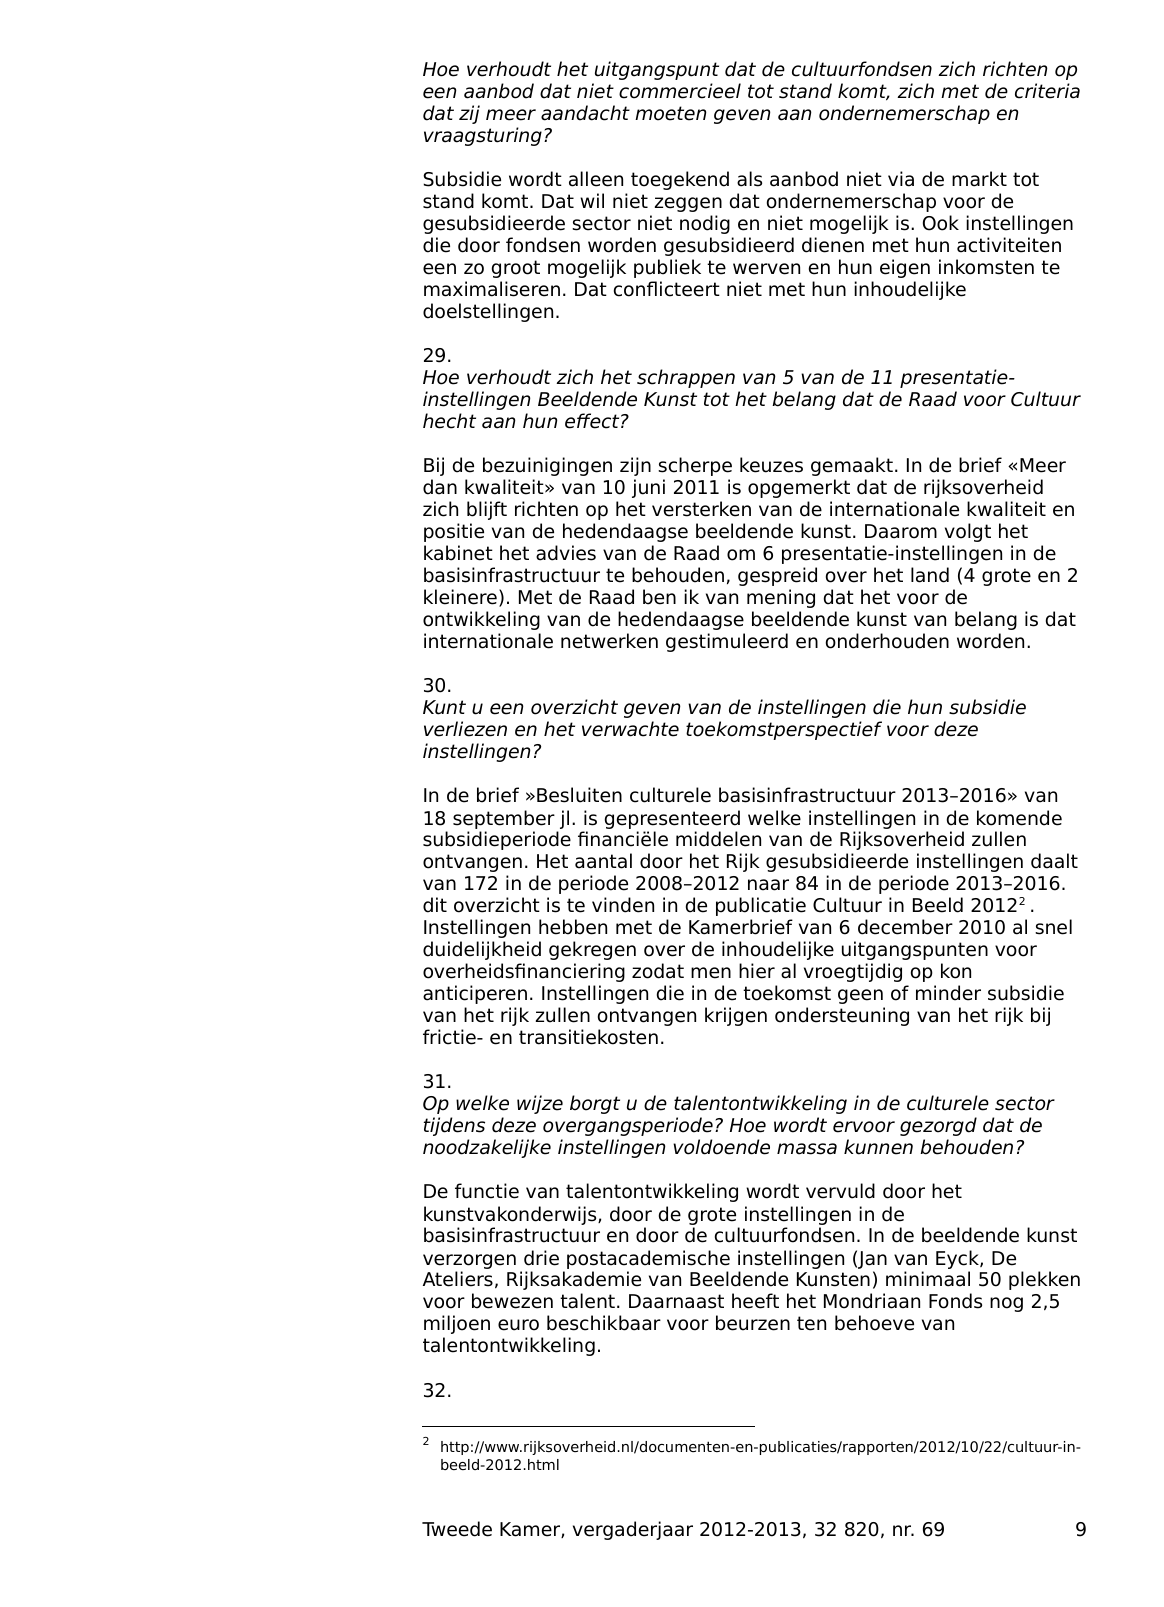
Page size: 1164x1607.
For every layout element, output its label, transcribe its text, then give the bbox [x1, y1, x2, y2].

text 29. [422, 345, 1087, 367]
text Subsidie wordt alleen toegekend als aanbod niet via de markt tot stand komt. Dat wil niet zeggen dat ondernemerschap voor de gesubsidieerde sector niet nodig en niet mogelijk is. Ook instellingen die door fondsen worden gesubsidieerd dienen met hun activiteiten een zo groot mogelijk publiek te werven en hun eigen inkomsten te maximaliseren. Dat conflicteert niet met hun inhoudelijke doelstellingen. [422, 169, 1087, 323]
text Instellingen hebben met de Kamerbrief van 6 december 2010 al snel duidelijkheid gekregen over de inhoudelijke uitgangspunten voor overheidsfinanciering zodat men hier al vroegtijdig op kon anticiperen. Instellingen die in de toekomst geen of minder subsidie van het rijk zullen ontvangen krijgen ondersteuning van het rijk bij frictie- en transitiekosten. [422, 917, 1087, 1049]
text Bij de bezuinigingen zijn scherpe keuzes gemaakt. In de brief «Meer dan kwaliteit» van 10 juni 2011 is opgemerkt dat de rijksoverheid zich blijft richten op het versterken van de internationale kwaliteit en positie van de hedendaagse beeldende kunst. Daarom volgt het kabinet het advies van de Raad om 6 presentatie-instellingen in de basisinfrastructuur te behouden, gespreid over het land (4 grote en 2 kleinere). Met de Raad ben ik van mening dat het voor de ontwikkeling van de hedendaagse beeldende kunst van belang is dat internationale netwerken gestimuleerd en onderhouden worden. [422, 455, 1087, 653]
text Op welke wijze borgt u de talentontwikkeling in de culturele sector tijdens deze overgangsperiode? Hoe wordt ervoor gezorgd dat de noodzakelijke instellingen voldoende massa kunnen behouden? [422, 1093, 1087, 1159]
text In de brief »Besluiten culturele basisinfrastructuur 2013–2016» van 18 september jl. is gepresenteerd welke instellingen in de komende subsidieperiode financiële middelen van de Rijksoverheid zullen ontvangen. Het aantal door het Rijk gesubsidieerde instellingen daalt van 172 in de periode 2008–2012 naar 84 in de periode 2013–2016. dit overzicht is te vinden in de publicatie Cultuur in Beeld 2012. [422, 785, 1087, 917]
text 30. [422, 675, 1087, 697]
text De functie van talentontwikkeling wordt vervuld door het kunstvakonderwijs, door de grote instellingen in de basisinfrastructuur en door de cultuurfondsen. In de beeldende kunst verzorgen drie postacademische instellingen (Jan van Eyck, De Ateliers, Rijksakademie van Beeldende Kunsten) minimaal 50 plekken voor bewezen talent. Daarnaast heeft het Mondriaan Fonds nog 2,5 miljoen euro beschikbaar voor beurzen ten behoeve van talentontwikkeling. [422, 1181, 1087, 1357]
text 32. [422, 1379, 1087, 1401]
text http://www.rijksoverheid.nl/documenten-en-publicaties/rapporten/2012/10/22/cultuur-in-beeld-2012.html [422, 1435, 1087, 1474]
text 31. [422, 1071, 1087, 1093]
text Kunt u een overzicht geven van de instellingen die hun subsidie verliezen en het verwachte toekomstperspectief voor deze instellingen? [422, 697, 1087, 763]
text Hoe verhoudt zich het schrappen van 5 van de 11 presentatie-instellingen Beeldende Kunst tot het belang dat de Raad voor Cultuur hecht aan hun effect? [422, 367, 1087, 433]
text Hoe verhoudt het uitgangspunt dat de cultuurfondsen zich richten op een aanbod dat niet commercieel tot stand komt, zich met de criteria dat zij meer aandacht moeten geven aan ondernemerschap en vraagsturing? [422, 59, 1087, 147]
